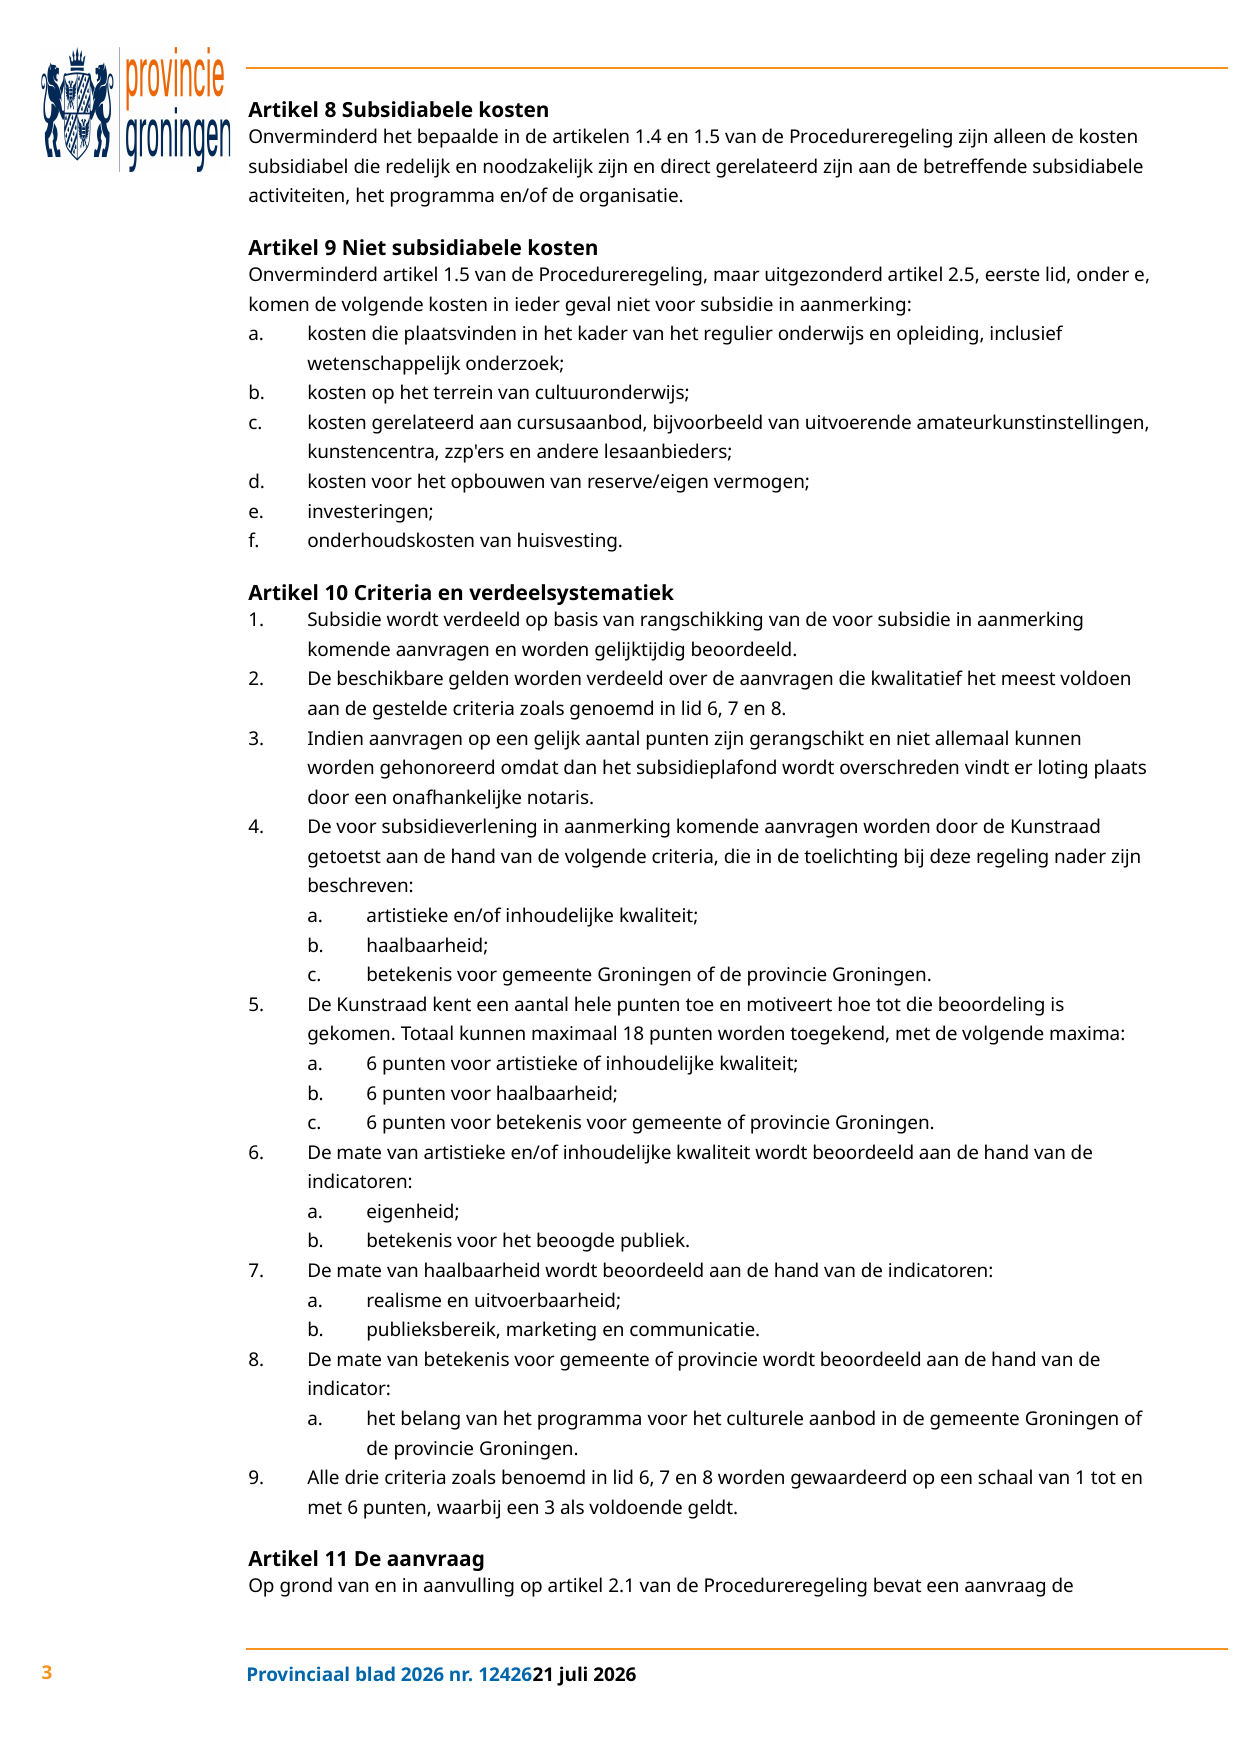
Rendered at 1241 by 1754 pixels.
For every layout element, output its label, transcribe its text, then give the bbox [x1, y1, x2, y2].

text Artikel 8 Subsidiabele kosten [248, 95, 1152, 123]
list kosten die plaatsvinden in het kader van het regulier onderwijs en opleiding, inclusief wetenschappelijk onderzoek; [248, 320, 1152, 376]
list De mate van betekenis voor gemeente of provincie wordt beoordeeld aan de hand van de indicator: [248, 1346, 1152, 1401]
list Indien aanvragen op een gelijk aantal punten zijn gerangschikt en niet allemaal kunnen worden gehonoreerd omdat dan het subsidieplafond wordt overschreden vindt er loting plaats door een onafhankelijke notaris. [248, 725, 1152, 809]
list De beschikbare gelden worden verdeeld over de aanvragen die kwalitatief het meest voldoen aan de gestelde criteria zoals genoemd in lid 6, 7 en 8. [248, 666, 1152, 721]
list artistieke en/of inhoudelijke kwaliteit; [307, 902, 1152, 928]
list 6 punten voor betekenis voor gemeente of provincie Groningen. [307, 1109, 1152, 1135]
list investeringen; [248, 498, 1152, 524]
text Artikel 11 De aanvraag [248, 1544, 1152, 1573]
picture [41, 47, 231, 172]
list De voor subsidieverlening in aanmerking komende aanvragen worden door de Kunstraad getoetst aan de hand van de volgende criteria, die in de toelichting bij deze regeling nader zijn beschreven: [248, 813, 1152, 898]
list het belang van het programma voor het culturele aanbod in de gemeente Groningen of de provincie Groningen. [307, 1405, 1152, 1460]
text Op grond van en in aanvulling op artikel 2.1 van de Procedureregeling bevat een aanvraag de [248, 1573, 1152, 1598]
list betekenis voor het beoogde publiek. [307, 1228, 1152, 1253]
text Artikel 10 Criteria en verdeelsystematiek [248, 578, 1152, 606]
list kosten voor het opbouwen van reserve/eigen vermogen; [248, 468, 1152, 494]
list publieksbereik, marketing en communicatie. [307, 1316, 1152, 1342]
list De mate van haalbaarheid wordt beoordeeld aan de hand van de indicatoren: [248, 1257, 1152, 1283]
list onderhoudskosten van huisvesting. [248, 527, 1152, 553]
list betekenis voor gemeente Groningen of de provincie Groningen. [307, 961, 1152, 987]
list Alle drie criteria zoals benoemd in lid 6, 7 en 8 worden gewaardeerd op een schaal van 1 tot en met 6 punten, waarbij een 3 als voldoende geldt. [248, 1464, 1152, 1519]
list kosten op het terrein van cultuuronderwijs; [248, 379, 1152, 405]
list haalbaarheid; [307, 932, 1152, 957]
list realisme en uitvoerbaarheid; [307, 1287, 1152, 1312]
text Artikel 9 Niet subsidiabele kosten [248, 233, 1152, 261]
list 6 punten voor haalbaarheid; [307, 1080, 1152, 1105]
text Onverminderd artikel 1.5 van de Procedureregeling, maar uitgezonderd artikel 2.5, eerste lid, onder e, komen de volgende kosten in ieder geval niet voor subsidie in aanmerking: [248, 261, 1152, 317]
list De mate van artistieke en/of inhoudelijke kwaliteit wordt beoordeeld aan de hand van de indicatoren: [248, 1139, 1152, 1194]
list 6 punten voor artistieke of inhoudelijke kwaliteit; [307, 1050, 1152, 1076]
list kosten gerelateerd aan cursusaanbod, bijvoorbeeld van uitvoerende amateurkunstinstellingen, kunstencentra, zzp'ers en andere lesaanbieders; [248, 409, 1152, 464]
list De Kunstraad kent een aantal hele punten toe en motiveert hoe tot die beoordeling is gekomen. Totaal kunnen maximaal 18 punten worden toegekend, met de volgende maxima: [248, 991, 1152, 1046]
list eigenheid; [307, 1198, 1152, 1224]
text Onverminderd het bepaalde in de artikelen 1.4 en 1.5 van de Procedureregeling zijn alleen de kosten subsidiabel die redelijk en noodzakelijk zijn en direct gerelateerd zijn aan de betreffende subsidiabele activiteiten, het programma en/of de organisatie. [248, 123, 1152, 208]
list Subsidie wordt verdeeld op basis van rangschikking van de voor subsidie in aanmerking komende aanvragen en worden gelijktijdig beoordeeld. [248, 606, 1152, 662]
